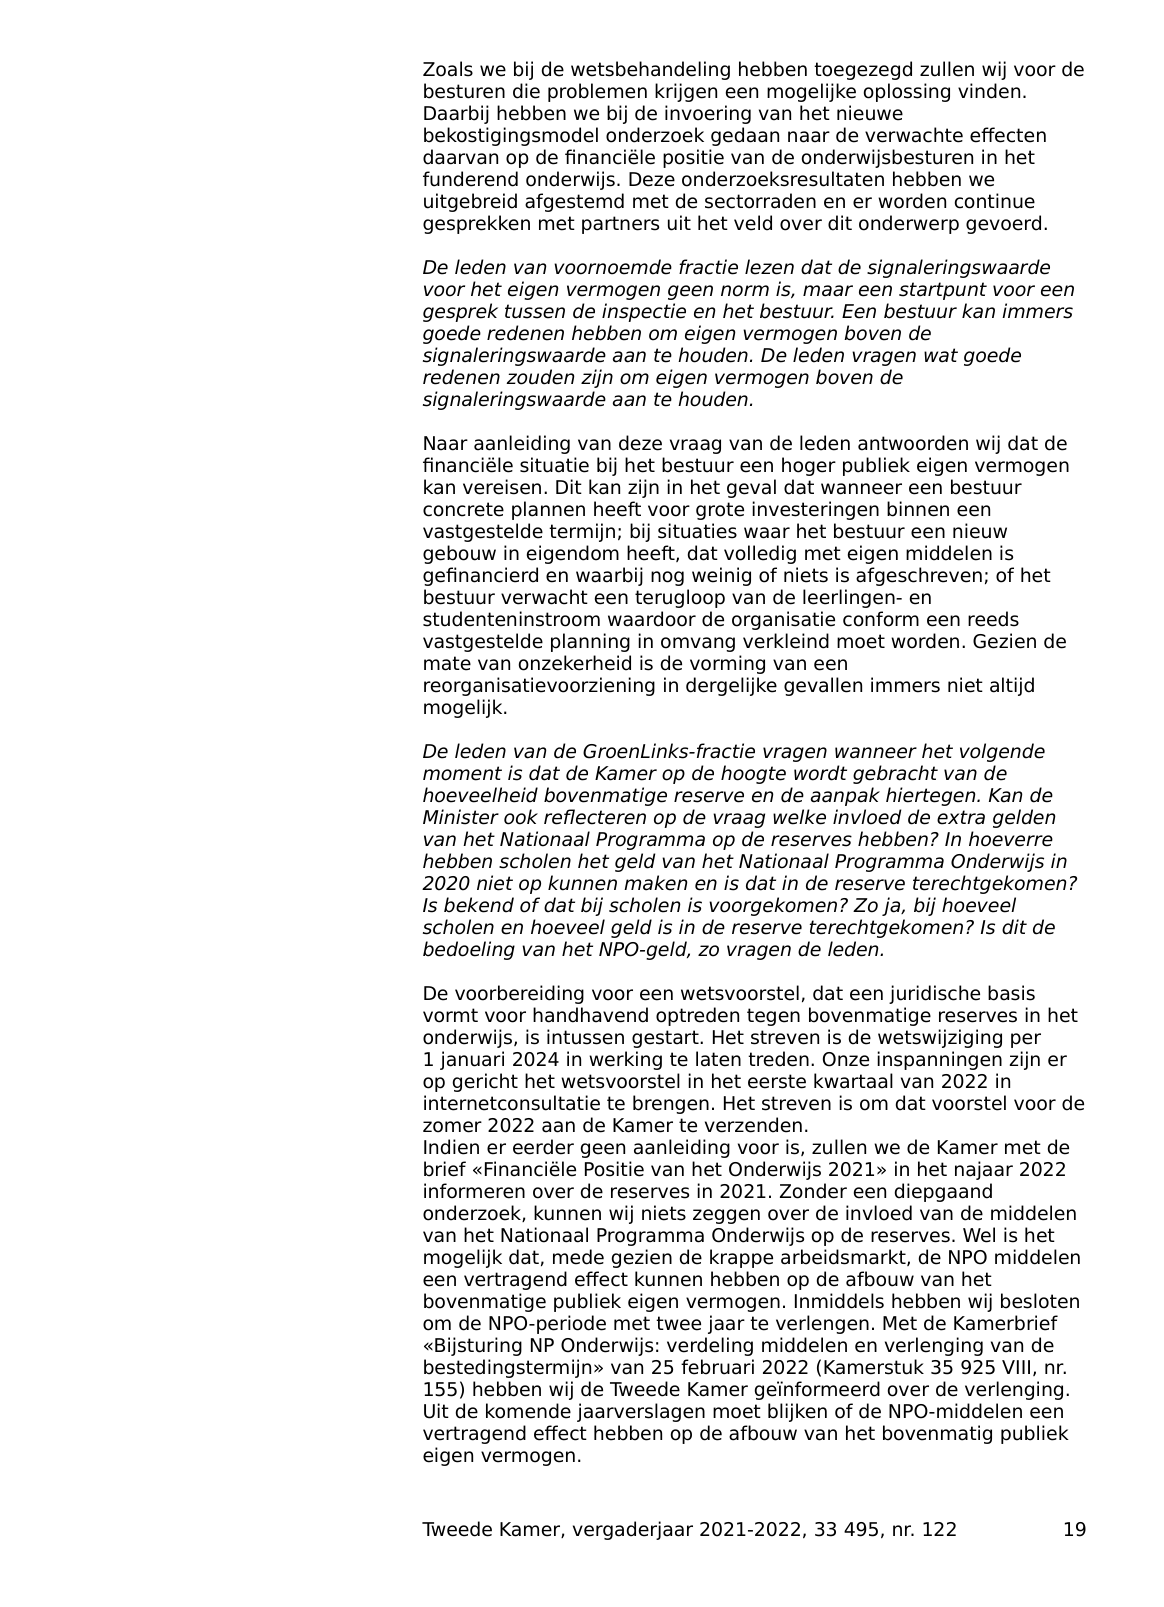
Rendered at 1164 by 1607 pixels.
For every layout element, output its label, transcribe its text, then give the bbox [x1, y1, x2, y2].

text Zoals we bij de wetsbehandeling hebben toegezegd zullen wij voor de besturen die problemen krijgen een mogelijke oplossing vinden. Daarbij hebben we bij de invoering van het nieuwe bekostigingsmodel onderzoek gedaan naar de verwachte effecten daarvan op de financiële positie van de onderwijsbesturen in het funderend onderwijs. Deze onderzoeksresultaten hebben we uitgebreid afgestemd met de sectorraden en er worden continue gesprekken met partners uit het veld over dit onderwerp gevoerd. [422, 59, 1087, 235]
text De voorbereiding voor een wetsvoorstel, dat een juridische basis vormt voor handhavend optreden tegen bovenmatige reserves in het onderwijs, is intussen gestart. Het streven is de wetswijziging per 1 januari 2024 in werking te laten treden. Onze inspanningen zijn er op gericht het wetsvoorstel in het eerste kwartaal van 2022 in internetconsultatie te brengen. Het streven is om dat voorstel voor de zomer 2022 aan de Kamer te verzenden. [422, 983, 1087, 1137]
text Naar aanleiding van deze vraag van de leden antwoorden wij dat de financiële situatie bij het bestuur een hoger publiek eigen vermogen kan vereisen. Dit kan zijn in het geval dat wanneer een bestuur concrete plannen heeft voor grote investeringen binnen een vastgestelde termijn; bij situaties waar het bestuur een nieuw gebouw in eigendom heeft, dat volledig met eigen middelen is gefinancierd en waarbij nog weinig of niets is afgeschreven; of het bestuur verwacht een terugloop van de leerlingen- en studenteninstroom waardoor de organisatie conform een reeds vastgestelde planning in omvang verkleind moet worden. Gezien de mate van onzekerheid is de vorming van een reorganisatievoorziening in dergelijke gevallen immers niet altijd mogelijk. [422, 433, 1087, 719]
text De leden van voornoemde fractie lezen dat de signaleringswaarde voor het eigen vermogen geen norm is, maar een startpunt voor een gesprek tussen de inspectie en het bestuur. Een bestuur kan immers goede redenen hebben om eigen vermogen boven de signaleringswaarde aan te houden. De leden vragen wat goede redenen zouden zijn om eigen vermogen boven de signaleringswaarde aan te houden. [422, 257, 1087, 411]
text Indien er eerder geen aanleiding voor is, zullen we de Kamer met de brief «Financiële Positie van het Onderwijs 2021» in het najaar 2022 informeren over de reserves in 2021. Zonder een diepgaand onderzoek, kunnen wij niets zeggen over de invloed van de middelen van het Nationaal Programma Onderwijs op de reserves. Wel is het mogelijk dat, mede gezien de krappe arbeidsmarkt, de NPO middelen een vertragend effect kunnen hebben op de afbouw van het bovenmatige publiek eigen vermogen. Inmiddels hebben wij besloten om de NPO-periode met twee jaar te verlengen. Met de Kamerbrief «Bijsturing NP Onderwijs: verdeling middelen en verlenging van de bestedingstermijn» van 25 februari 2022 (Kamerstuk 35 925 VIII, nr. 155) hebben wij de Tweede Kamer geïnformeerd over de verlenging. Uit de komende jaarverslagen moet blijken of de NPO-middelen een vertragend effect hebben op de afbouw van het bovenmatig publiek eigen vermogen. [422, 1137, 1087, 1467]
text De leden van de GroenLinks-fractie vragen wanneer het volgende moment is dat de Kamer op de hoogte wordt gebracht van de hoeveelheid bovenmatige reserve en de aanpak hiertegen. Kan de Minister ook reflecteren op de vraag welke invloed de extra gelden van het Nationaal Programma op de reserves hebben? In hoeverre hebben scholen het geld van het Nationaal Programma Onderwijs in 2020 niet op kunnen maken en is dat in de reserve terechtgekomen? Is bekend of dat bij scholen is voorgekomen? Zo ja, bij hoeveel scholen en hoeveel geld is in de reserve terechtgekomen? Is dit de bedoeling van het NPO-geld, zo vragen de leden. [422, 741, 1087, 961]
